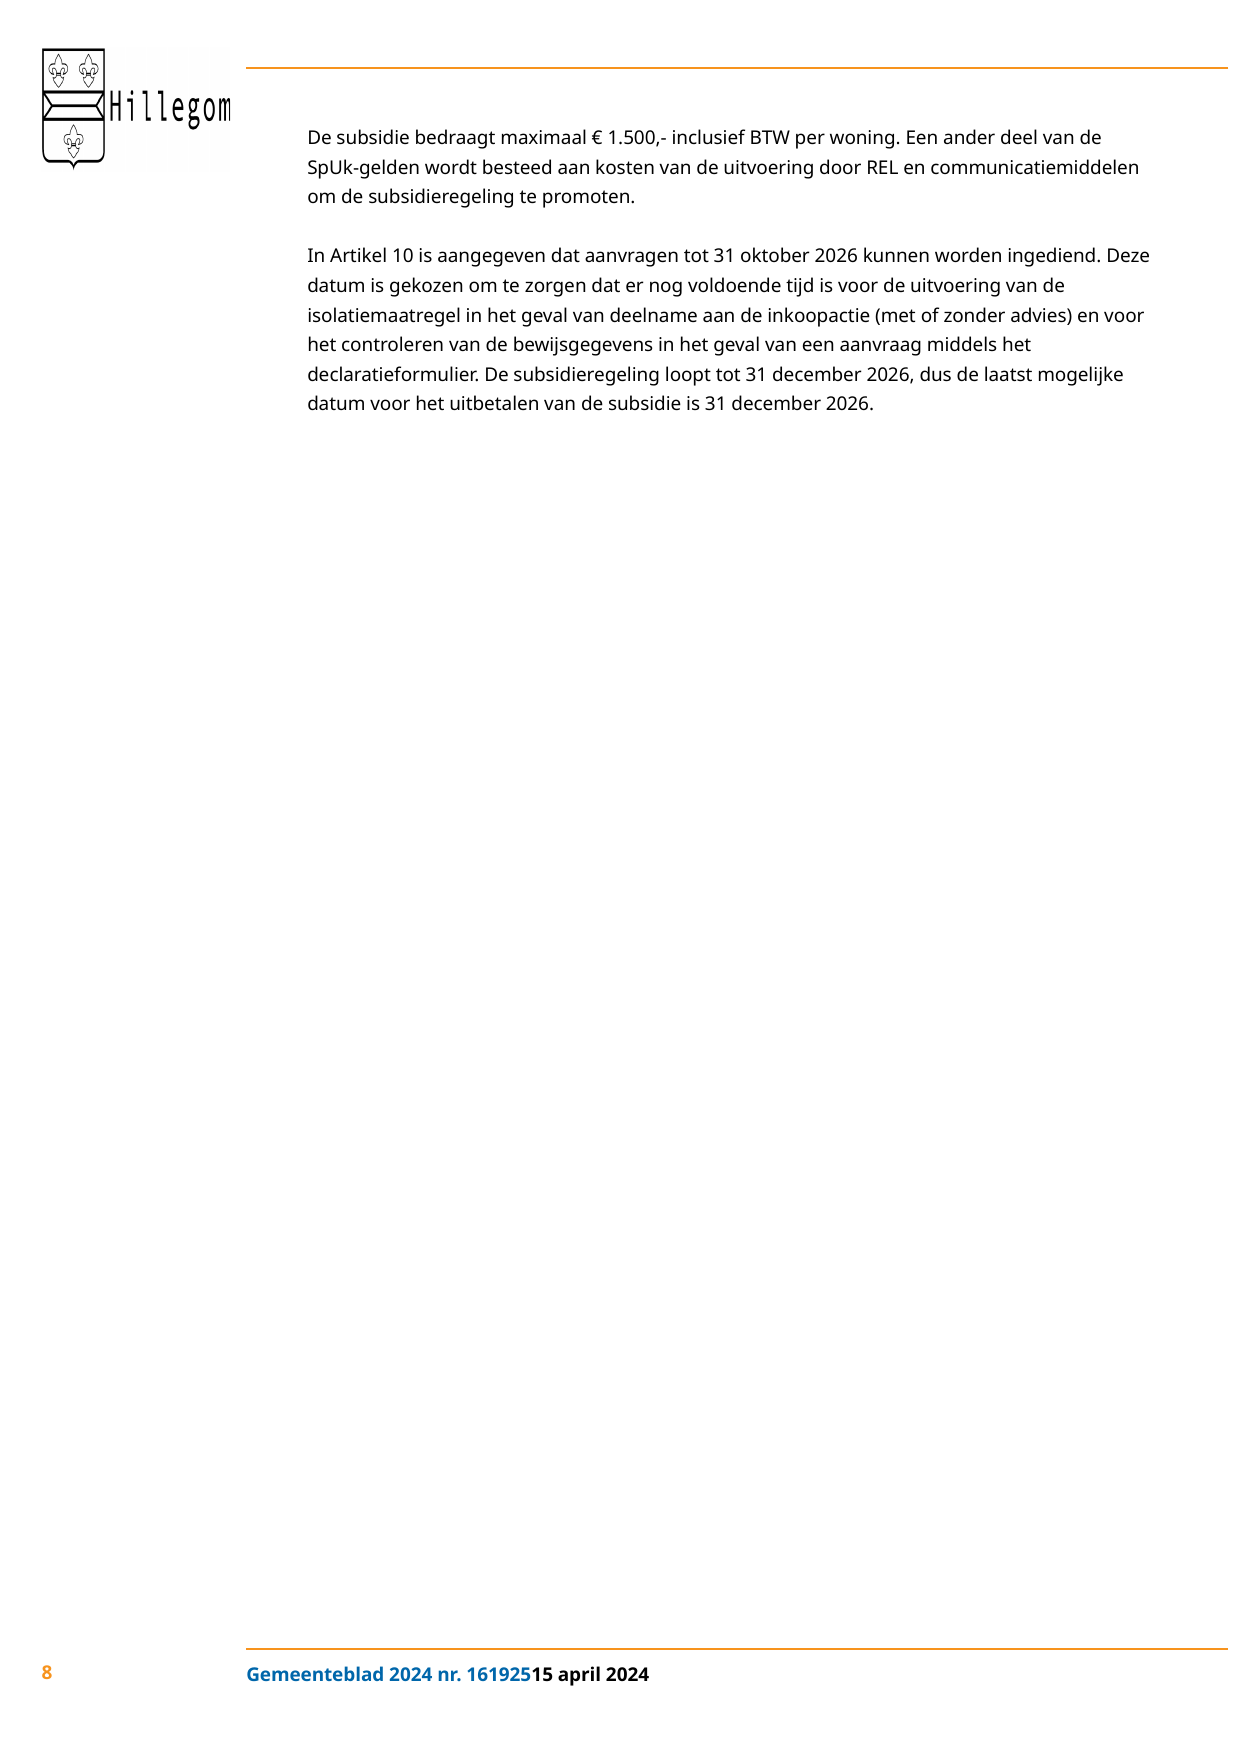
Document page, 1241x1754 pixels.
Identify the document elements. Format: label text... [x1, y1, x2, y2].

picture [41, 47, 231, 172]
list In Artikel 10 is aangegeven dat aanvragen tot 31 oktober 2026 kunnen worden ingediend. Deze datum is gekozen om te zorgen dat er nog voldoende tijd is voor de uitvoering van de isolatiemaatregel in het geval van deelname aan de inkoopactie (met of zonder advies) en voor het controleren van de bewijsgegevens in het geval van een aanvraag middels het declaratieformulier. De subsidieregeling loopt tot 31 december 2026, dus de laatst mogelijke datum voor het uitbetalen van de subsidie is 31 december 2026. [248, 243, 1152, 416]
list De subsidie bedraagt maximaal € 1.500,- inclusief BTW per woning. Een ander deel van de SpUk-gelden wordt besteed aan kosten van de uitvoering door REL en communicatiemiddelen om de subsidieregeling te promoten. [248, 124, 1152, 209]
